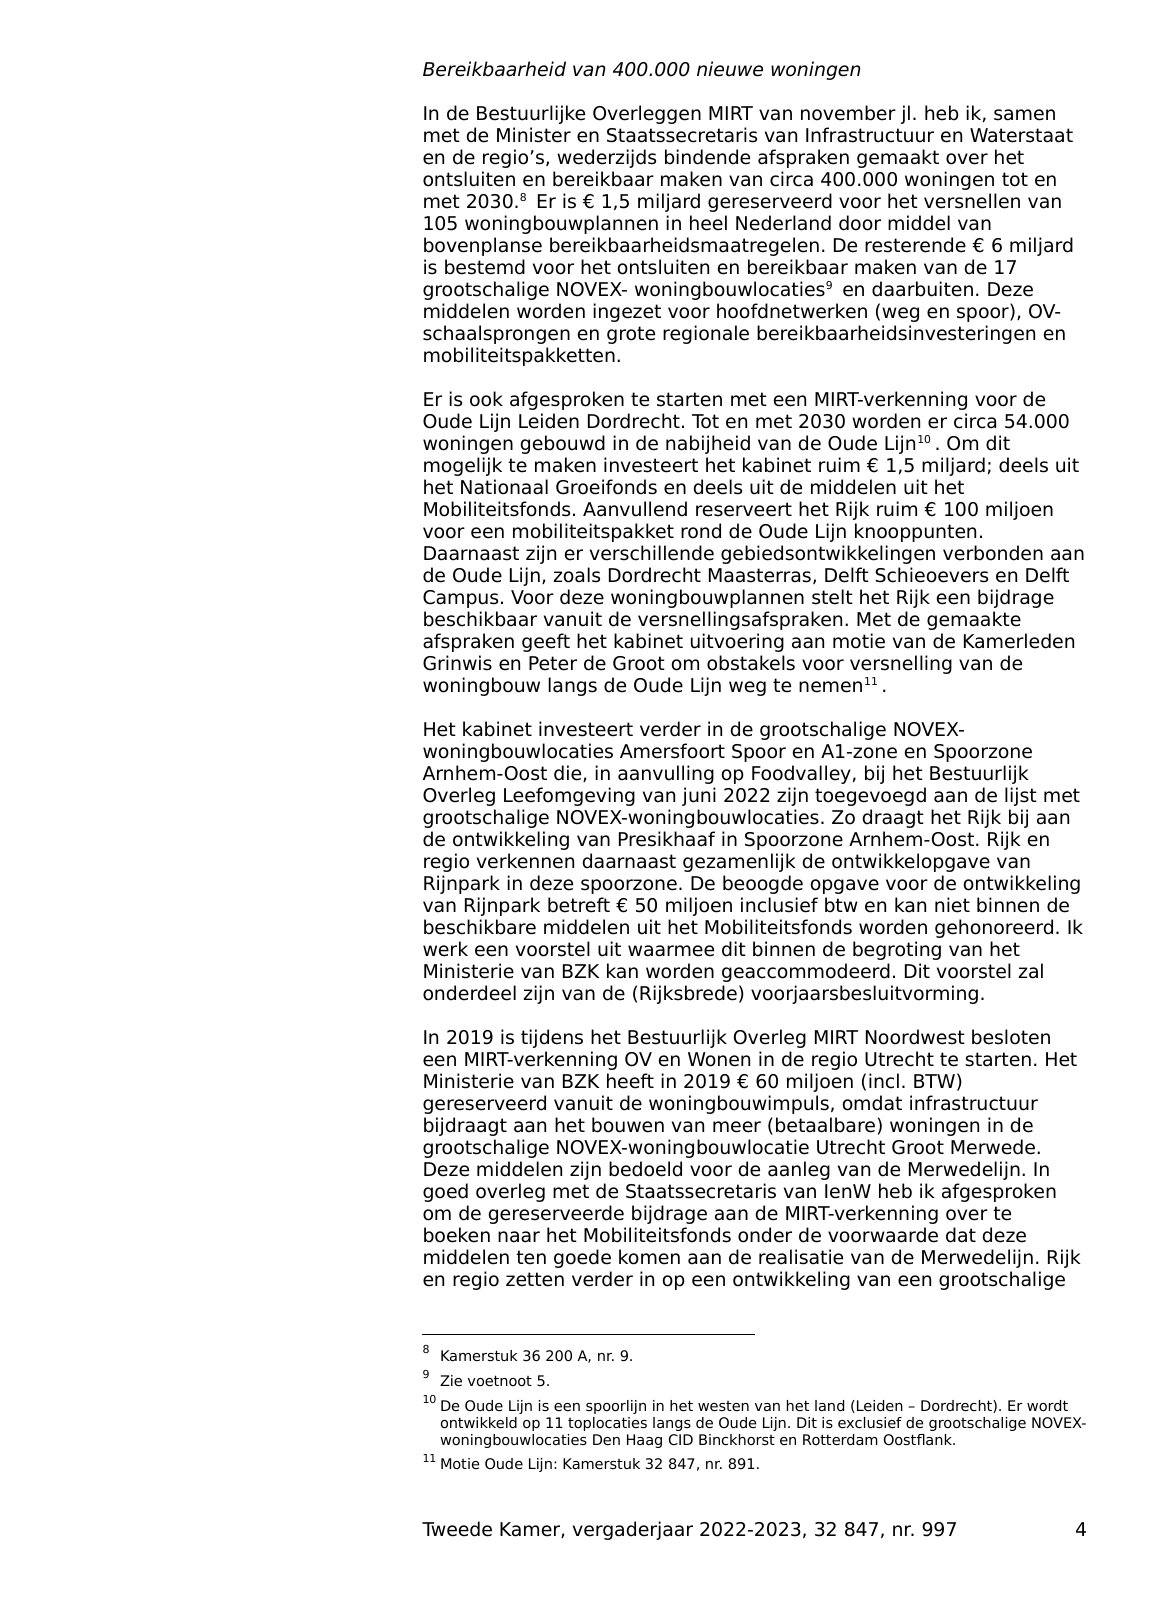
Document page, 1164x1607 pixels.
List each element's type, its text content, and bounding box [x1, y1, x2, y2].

text Motie Oude Lijn: Kamerstuk 32 847, nr. 891. [422, 1452, 1087, 1474]
subtitle Bereikbaarheid van 400.000 nieuwe woningen [422, 59, 1087, 81]
text Zie voetnoot 5. [422, 1368, 1087, 1391]
text De Oude Lijn is een spoorlijn in het westen van het land (Leiden – Dordrecht). Er wordt ontwikkeld op 11 toplocaties langs de Oude Lijn. Dit is exclusief de grootschalige NOVEX-woningbouwlocaties Den Haag CID Binckhorst en Rotterdam Oostflank. [422, 1393, 1087, 1449]
text Kamerstuk 36 200 A, nr. 9. [422, 1343, 1087, 1366]
text Er is ook afgesproken te starten met een MIRT-verkenning voor de Oude Lijn Leiden Dordrecht. Tot en met 2030 worden er circa 54.000 woningen gebouwd in de nabijheid van de Oude Lijn. Om dit mogelijk te maken investeert het kabinet ruim € 1,5 miljard; deels uit het Nationaal Groeifonds en deels uit de middelen uit het Mobiliteitsfonds. Aanvullend reserveert het Rijk ruim € 100 miljoen voor een mobiliteitspakket rond de Oude Lijn knooppunten. Daarnaast zijn er verschillende gebiedsontwikkelingen verbonden aan de Oude Lijn, zoals Dordrecht Maasterras, Delft Schieoevers en Delft Campus. Voor deze woningbouwplannen stelt het Rijk een bijdrage beschikbaar vanuit de versnellingsafspraken. Met de gemaakte afspraken geeft het kabinet uitvoering aan motie van de Kamerleden Grinwis en Peter de Groot om obstakels voor versnelling van de woningbouw langs de Oude Lijn weg te nemen. [422, 389, 1087, 697]
text Het kabinet investeert verder in de grootschalige NOVEX-woningbouwlocaties Amersfoort Spoor en A1-zone en Spoorzone Arnhem-Oost die, in aanvulling op Foodvalley, bij het Bestuurlijk Overleg Leefomgeving van juni 2022 zijn toegevoegd aan de lijst met grootschalige NOVEX-woningbouwlocaties. Zo draagt het Rijk bij aan de ontwikkeling van Presikhaaf in Spoorzone Arnhem-Oost. Rijk en regio verkennen daarnaast gezamenlijk de ontwikkelopgave van Rijnpark in deze spoorzone. De beoogde opgave voor de ontwikkeling van Rijnpark betreft € 50 miljoen inclusief btw en kan niet binnen de beschikbare middelen uit het Mobiliteitsfonds worden gehonoreerd. Ik werk een voorstel uit waarmee dit binnen de begroting van het Ministerie van BZK kan worden geaccommodeerd. Dit voorstel zal onderdeel zijn van de (Rijksbrede) voorjaarsbesluitvorming. [422, 719, 1087, 1005]
text In 2019 is tijdens het Bestuurlijk Overleg MIRT Noordwest besloten een MIRT-verkenning OV en Wonen in de regio Utrecht te starten. Het Ministerie van BZK heeft in 2019 € 60 miljoen (incl. BTW) gereserveerd vanuit de woningbouwimpuls, omdat infrastructuur bijdraagt aan het bouwen van meer (betaalbare) woningen in de grootschalige NOVEX-woningbouwlocatie Utrecht Groot Merwede. Deze middelen zijn bedoeld voor de aanleg van de Merwedelijn. In goed overleg met de Staatssecretaris van IenW heb ik afgesproken om de gereserveerde bijdrage aan de MIRT-verkenning over te boeken naar het Mobiliteitsfonds onder de voorwaarde dat deze middelen ten goede komen aan de realisatie van de Merwedelijn. Rijk en regio zetten verder in op een ontwikkeling van een grootschalige [422, 1027, 1087, 1291]
text In de Bestuurlijke Overleggen MIRT van november jl. heb ik, samen met de Minister en Staatssecretaris van Infrastructuur en Waterstaat en de regio’s, wederzijds bindende afspraken gemaakt over het ontsluiten en bereikbaar maken van circa 400.000 woningen tot en met 2030. Er is € 1,5 miljard gereserveerd voor het versnellen van 105 woningbouwplannen in heel Nederland door middel van bovenplanse bereikbaarheidsmaatregelen. De resterende € 6 miljard is bestemd voor het ontsluiten en bereikbaar maken van de 17 grootschalige NOVEX- woningbouwlocaties en daarbuiten. Deze middelen worden ingezet voor hoofdnetwerken (weg en spoor), OV-schaalsprongen en grote regionale bereikbaarheidsinvesteringen en mobiliteitspakketten. [422, 103, 1087, 367]
